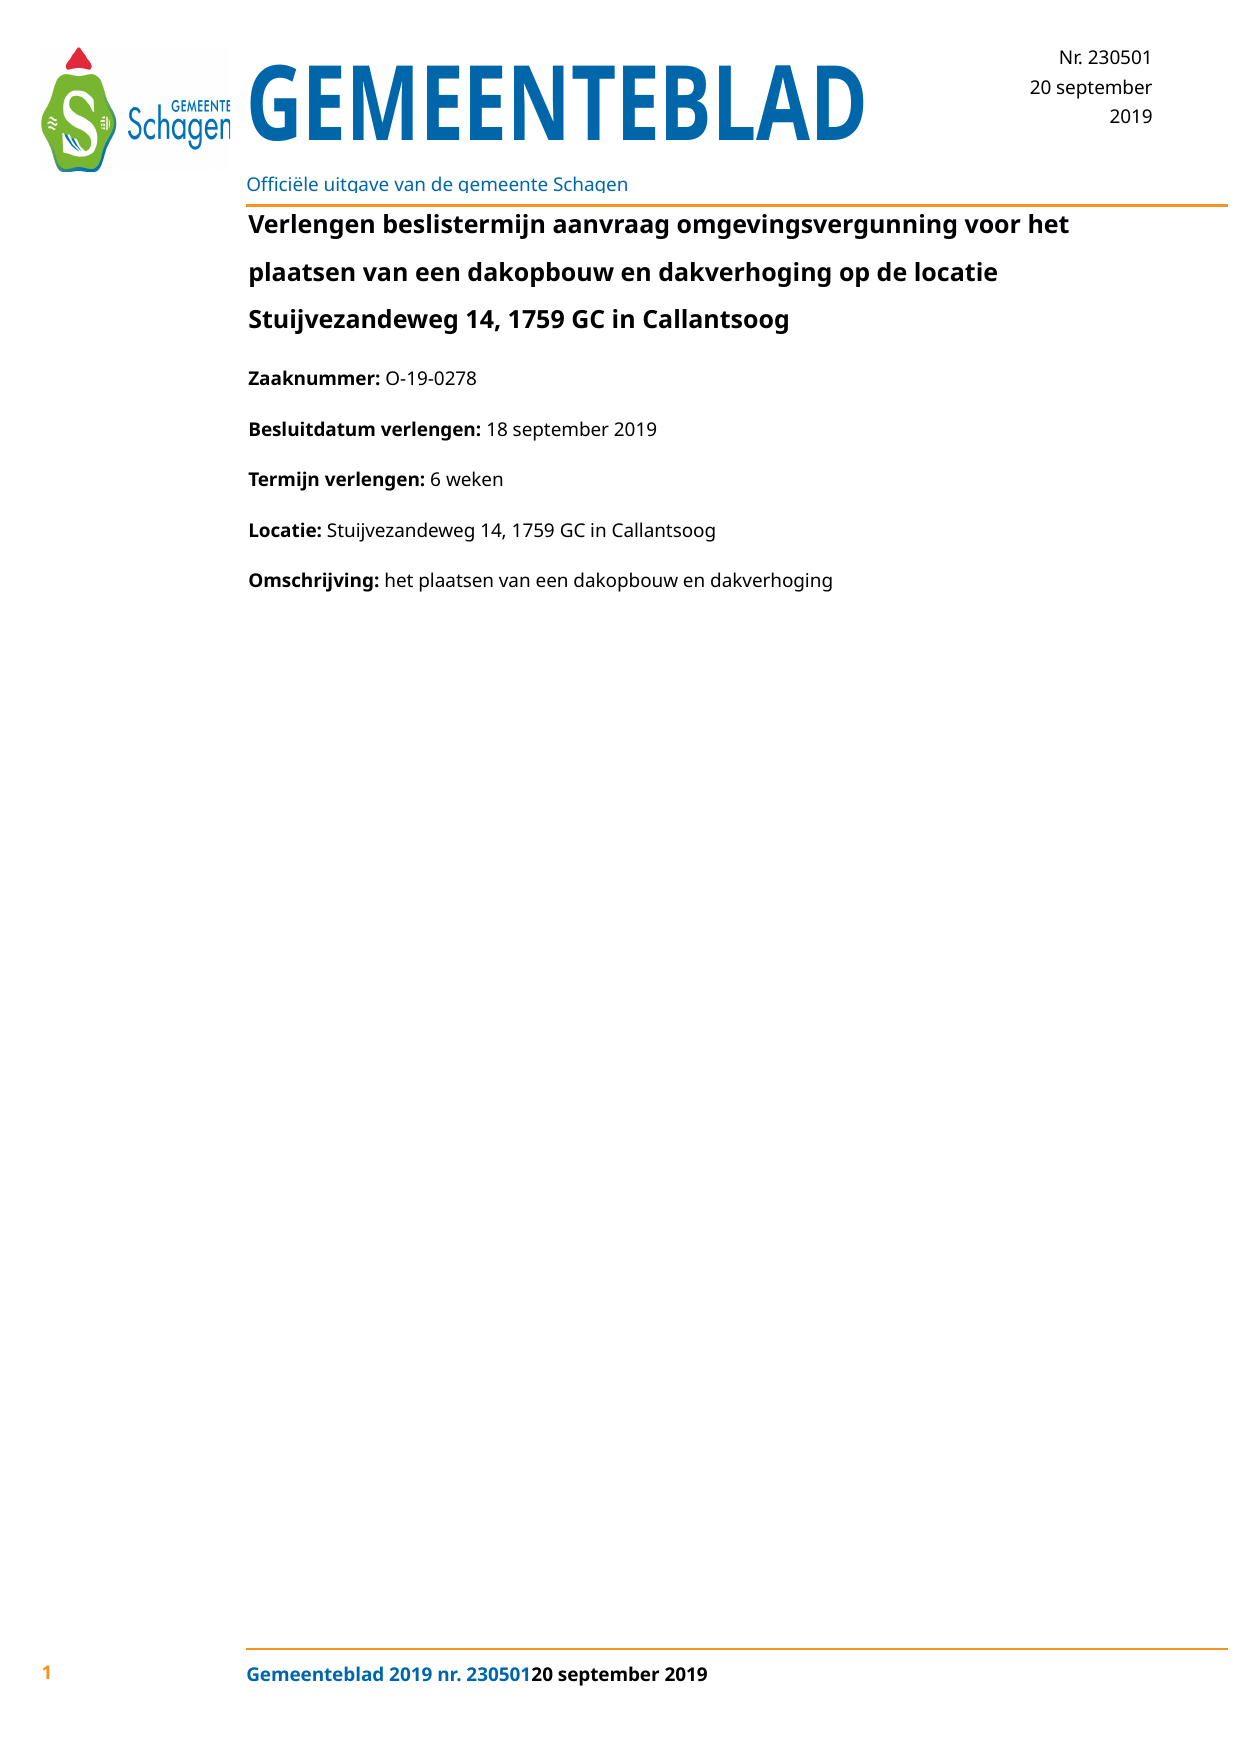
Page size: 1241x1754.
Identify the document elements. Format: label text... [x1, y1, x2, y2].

text Termijn verlengen: 6 weken [248, 466, 1152, 492]
text Besluitdatum verlengen: 18 september 2019 [248, 416, 1152, 442]
text Zaaknummer: O-19-0278 [248, 366, 1152, 391]
text Omschrijving: het plaatsen van een dakopbouw en dakverhoging [248, 567, 1152, 593]
picture [41, 47, 231, 172]
text Verlengen beslistermijn aanvraag omgevingsvergunning voor het plaatsen van een dakopbouw en dakverhoging op de locatie Stuijvezandeweg 14, 1759 GC in Callantsoog [248, 207, 1152, 336]
text Locatie: Stuijvezandeweg 14, 1759 GC in Callantsoog [248, 517, 1152, 542]
